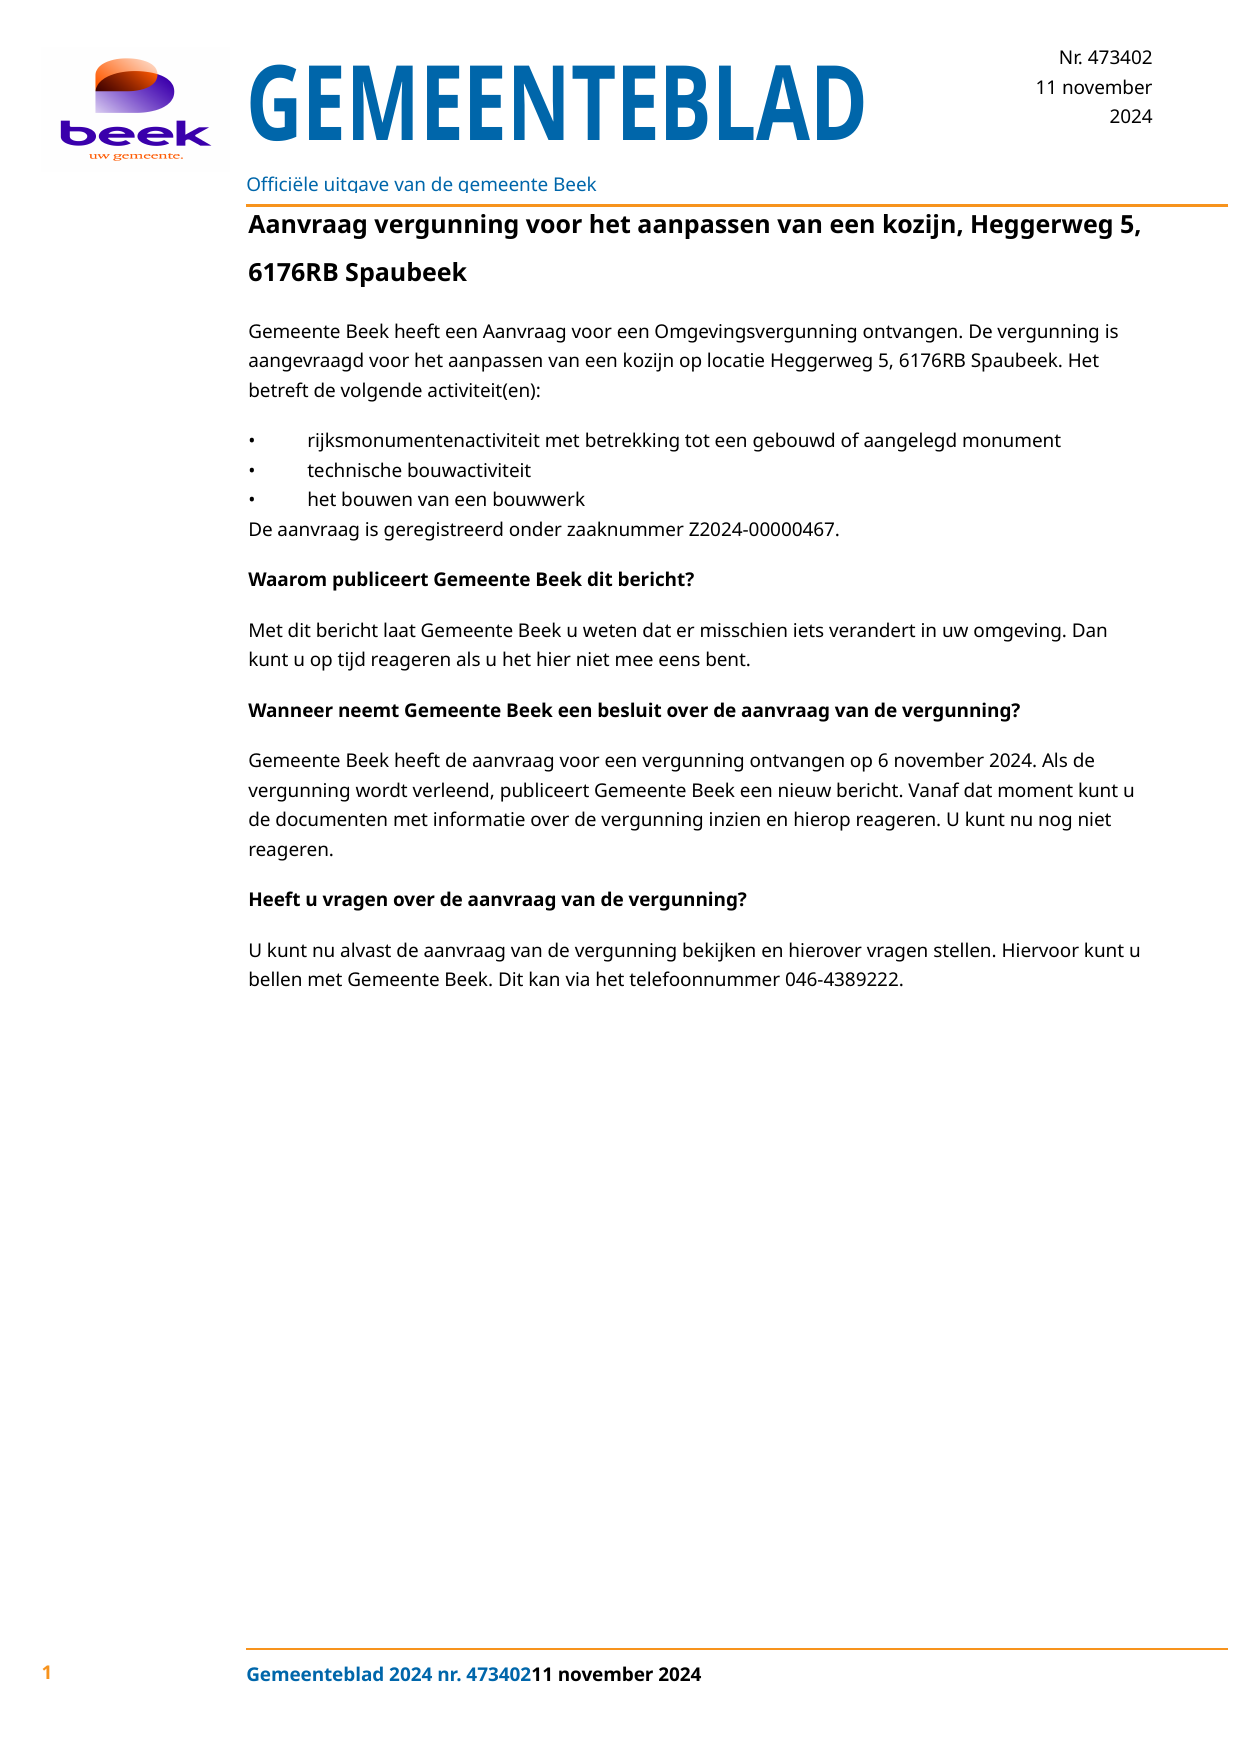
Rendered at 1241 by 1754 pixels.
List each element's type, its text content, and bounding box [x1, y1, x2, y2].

list technische bouwactiviteit [248, 457, 1152, 483]
text Gemeente Beek heeft de aanvraag voor een vergunning ontvangen op 6 november 2024. Als de vergunning wordt verleend, publiceert Gemeente Beek een nieuw bericht. Vanaf dat moment kunt u de documenten met informatie over de vergunning inzien en hierop reageren. U kunt nu nog niet reageren. [248, 747, 1152, 862]
picture [41, 47, 231, 172]
text Waarom publiceert Gemeente Beek dit bericht? [248, 567, 1152, 592]
list rijksmonumentenactiviteit met betrekking tot een gebouwd of aangelegd monument [248, 427, 1152, 453]
list het bouwen van een bouwwerk [248, 487, 1152, 512]
text Gemeente Beek heeft een Aanvraag voor een Omgevingsvergunning ontvangen. De vergunning is aangevraagd voor het aanpassen van een kozijn op locatie Heggerweg 5, 6176RB Spaubeek. Het betreft de volgende activiteit(en): [248, 318, 1152, 403]
text De aanvraag is geregistreerd onder zaaknummer Z2024-00000467. [248, 516, 1152, 542]
text U kunt nu alvast de aanvraag van de vergunning bekijken en hierover vragen stellen. Hiervoor kunt u bellen met Gemeente Beek. Dit kan via het telefoonnummer 046-4389222. [248, 937, 1152, 992]
text Aanvraag vergunning voor het aanpassen van een kozijn, Heggerweg 5, 6176RB Spaubeek [248, 207, 1152, 288]
text Heeft u vragen over de aanvraag van de vergunning? [248, 887, 1152, 912]
text Met dit bericht laat Gemeente Beek u weten dat er misschien iets verandert in uw omgeving. Dan kunt u op tijd reageren als u het hier niet mee eens bent. [248, 617, 1152, 672]
text Wanneer neemt Gemeente Beek een besluit over de aanvraag van de vergunning? [248, 697, 1152, 723]
